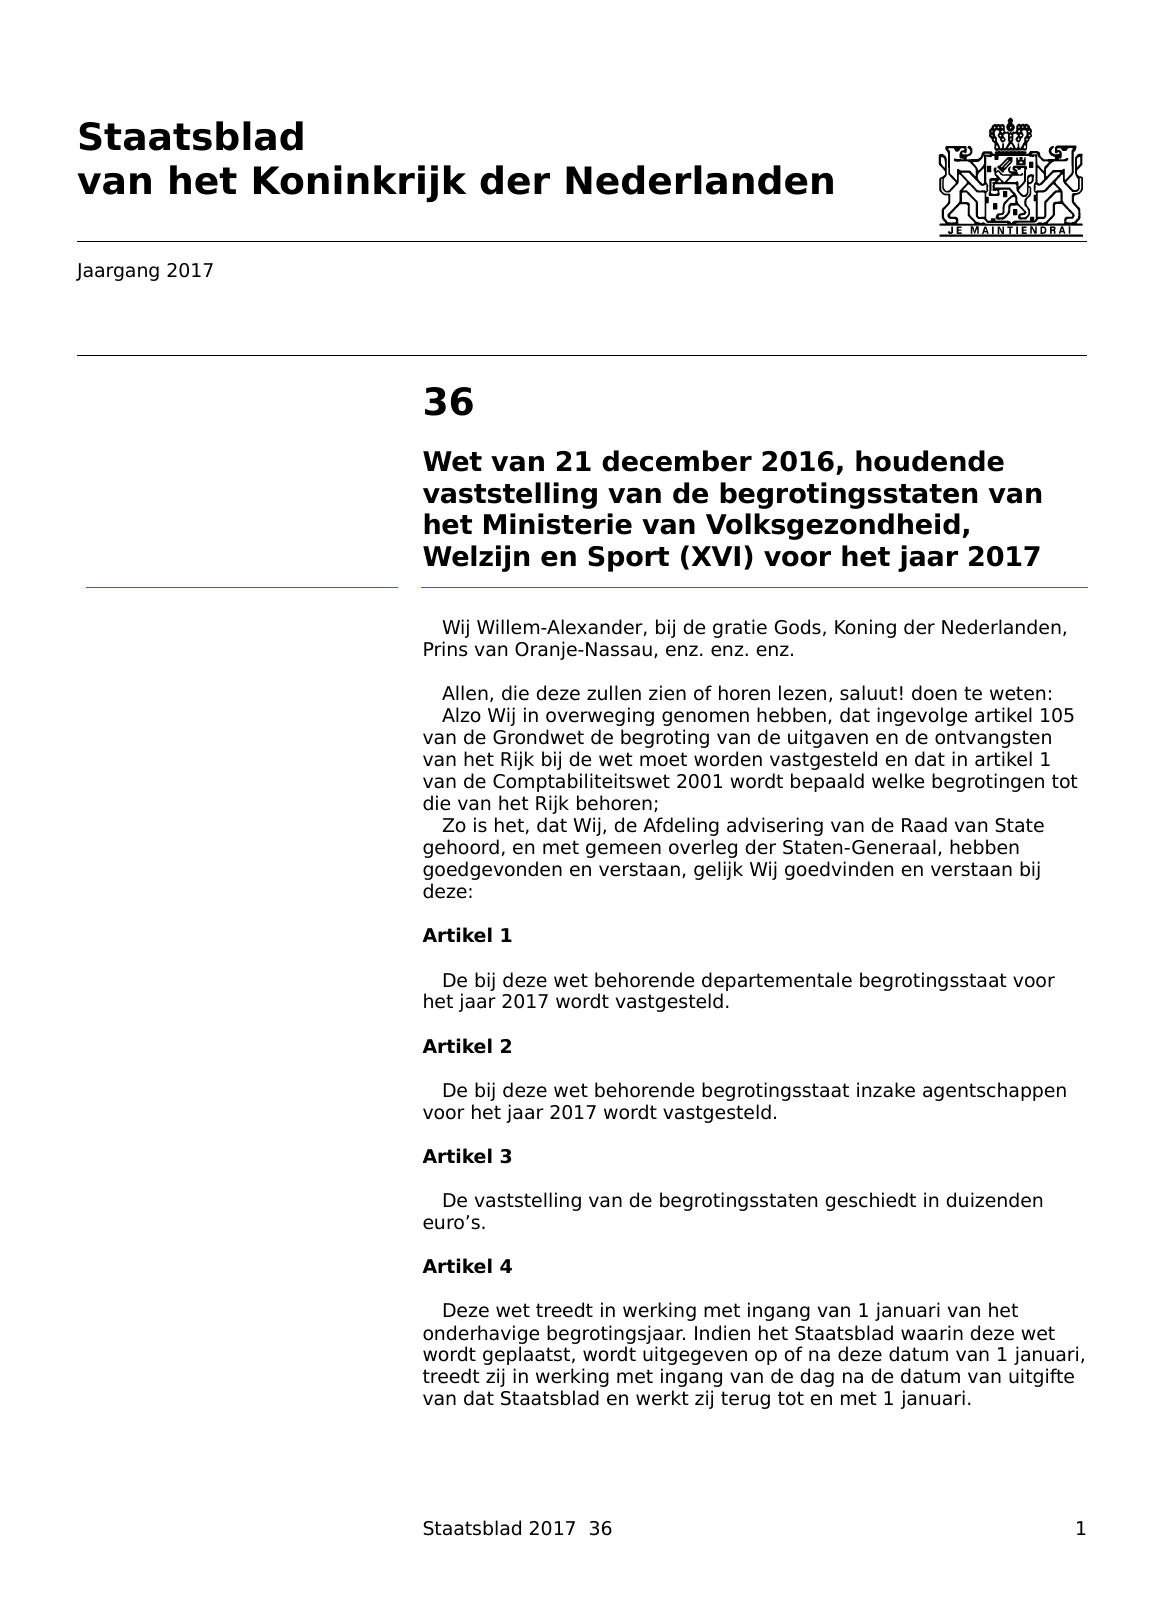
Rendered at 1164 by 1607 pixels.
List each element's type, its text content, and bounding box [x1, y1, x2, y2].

subtitle 36 [422, 381, 1087, 424]
text Zo is het, dat Wij, de Afdeling advisering van de Raad van State gehoord, en met gemeen overleg der Staten-Generaal, hebben goedgevonden en verstaan, gelijk Wij goedvinden en verstaan bij deze: [422, 815, 1087, 903]
table_cell Jaargang 2017 [77, 242, 1087, 355]
subtitle Artikel 4 [422, 1256, 1087, 1278]
text De bij deze wet behorende begrotingsstaat inzake agentschappen voor het jaar 2017 wordt vastgesteld. [422, 1080, 1087, 1124]
subtitle Artikel 2 [422, 1036, 1087, 1058]
subtitle Artikel 3 [422, 1146, 1087, 1168]
table_header [886, 100, 1087, 241]
text Alzo Wij in overweging genomen hebben, dat ingevolge artikel 105 van de Grondwet de begroting van de uitgaven en de ontvangsten van het Rijk bij de wet moet worden vastgesteld en dat in artikel 1 van de Comptabiliteitswet 2001 wordt bepaald welke begrotingen tot die van het Rijk behoren; [422, 705, 1087, 815]
picture [936, 115, 1087, 240]
text Deze wet treedt in werking met ingang van 1 januari van het onderhavige begrotingsjaar. Indien het Staatsblad waarin deze wet wordt geplaatst, wordt uitgegeven op of na deze datum van 1 januari, treedt zij in werking met ingang van de dag na de datum van uitgifte van dat Staatsblad en werkt zij terug tot en met 1 januari. [422, 1300, 1087, 1410]
text Wet van 21 december 2016, houdende vaststelling van de begrotingsstaten van het Ministerie van Volksgezondheid, Welzijn en Sport (XVI) voor het jaar 2017 [422, 447, 1087, 573]
table_header Staatsblad van het Koninkrijk der Nederlanden [77, 100, 886, 241]
text De vaststelling van de begrotingsstaten geschiedt in duizenden euro’s. [422, 1190, 1087, 1234]
subtitle Artikel 1 [422, 925, 1087, 947]
text Wij Willem-Alexander, bij de gratie Gods, Koning der Nederlanden, Prins van Oranje-Nassau, enz. enz. enz. [422, 617, 1087, 661]
text Allen, die deze zullen zien of horen lezen, saluut! doen te weten: [422, 683, 1087, 705]
text De bij deze wet behorende departementale begrotingsstaat voor het jaar 2017 wordt vastgesteld. [422, 969, 1087, 1013]
